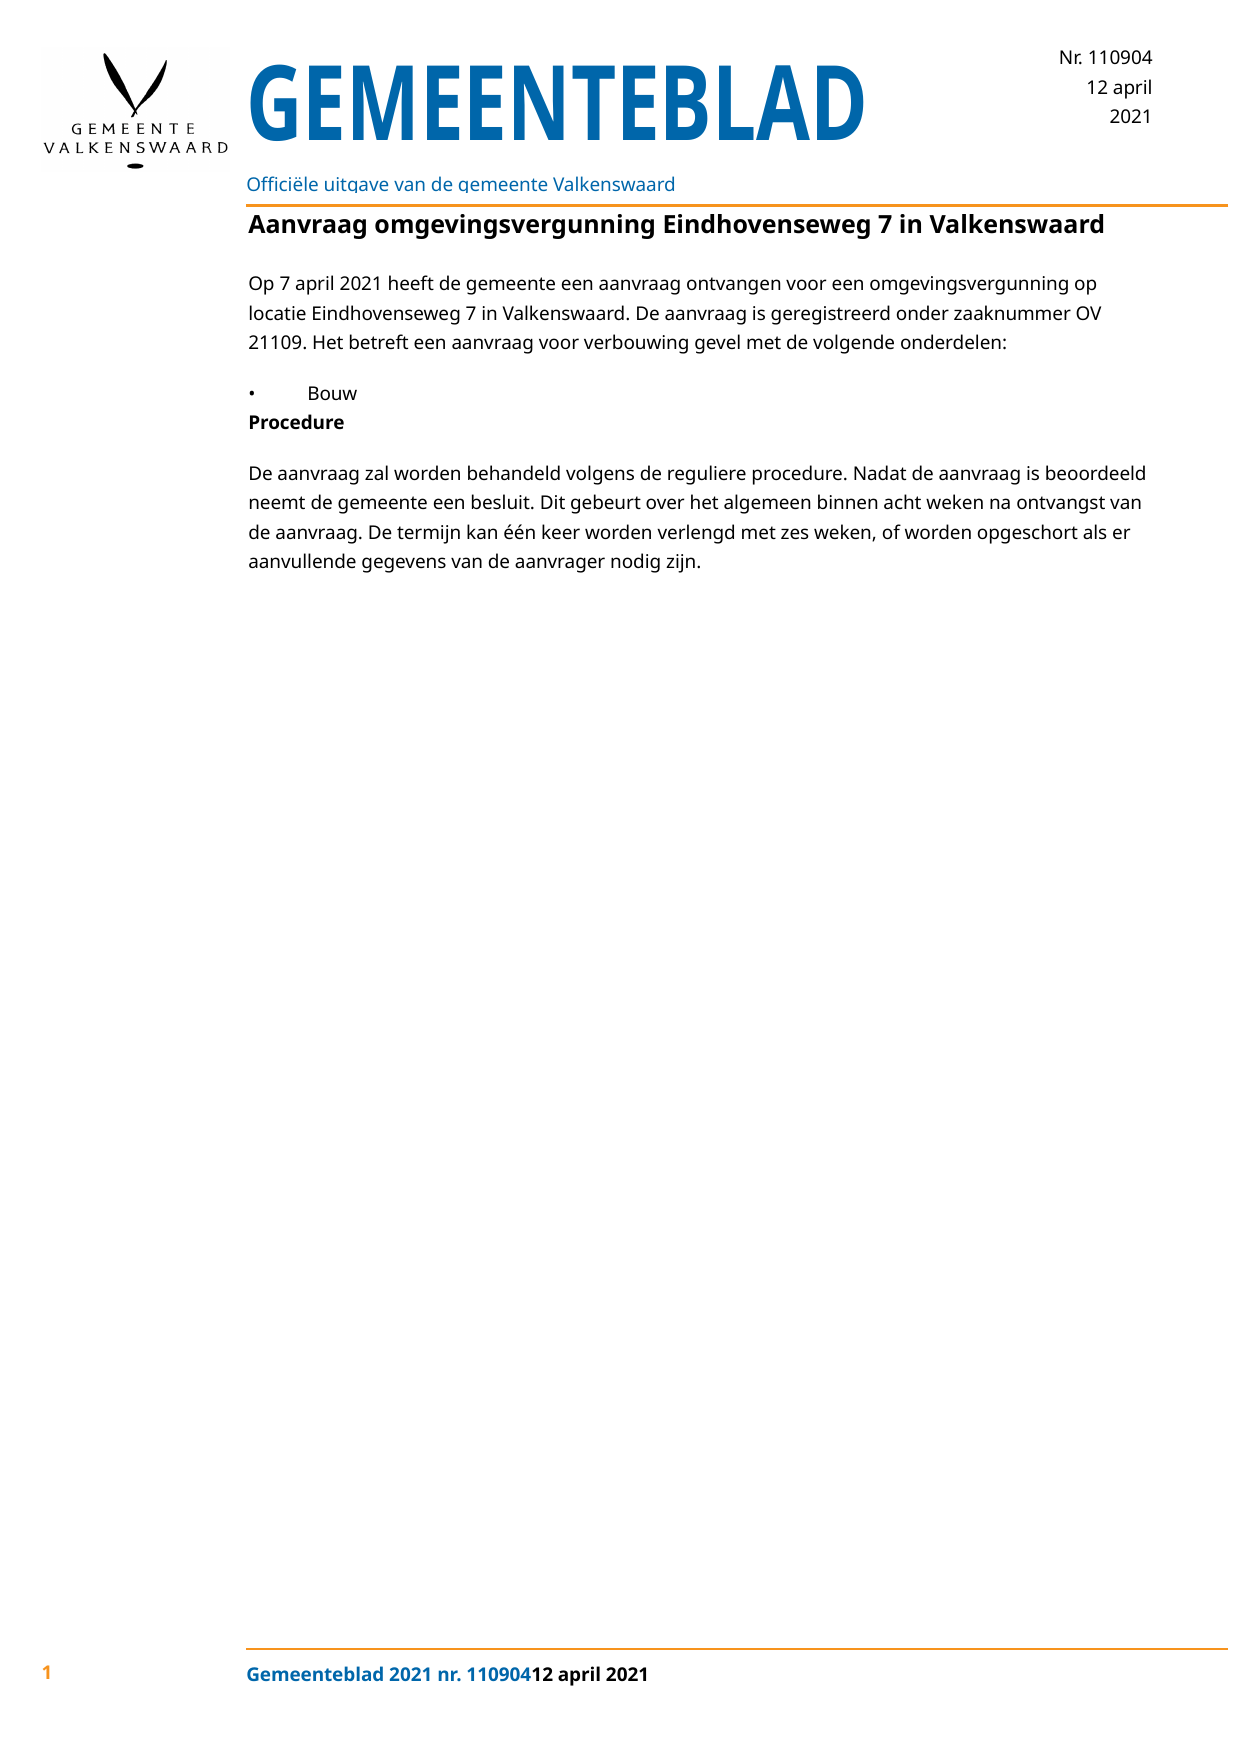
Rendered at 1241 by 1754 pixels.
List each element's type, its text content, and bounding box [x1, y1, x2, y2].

list Bouw [248, 380, 1152, 406]
text Aanvraag omgevingsvergunning Eindhovenseweg 7 in Valkenswaard [248, 207, 1152, 241]
picture [41, 47, 231, 172]
text Op 7 april 2021 heeft de gemeente een aanvraag ontvangen voor een omgevingsvergunning op locatie Eindhovenseweg 7 in Valkenswaard. De aanvraag is geregistreerd onder zaaknummer OV 21109. Het betreft een aanvraag voor verbouwing gevel met de volgende onderdelen: [248, 270, 1152, 355]
text Procedure [248, 409, 1152, 435]
text De aanvraag zal worden behandeld volgens de reguliere procedure. Nadat de aanvraag is beoordeeld neemt de gemeente een besluit. Dit gebeurt over het algemeen binnen acht weken na ontvangst van de aanvraag. De termijn kan één keer worden verlengd met zes weken, of worden opgeschort als er aanvullende gegevens van de aanvrager nodig zijn. [248, 460, 1152, 574]
